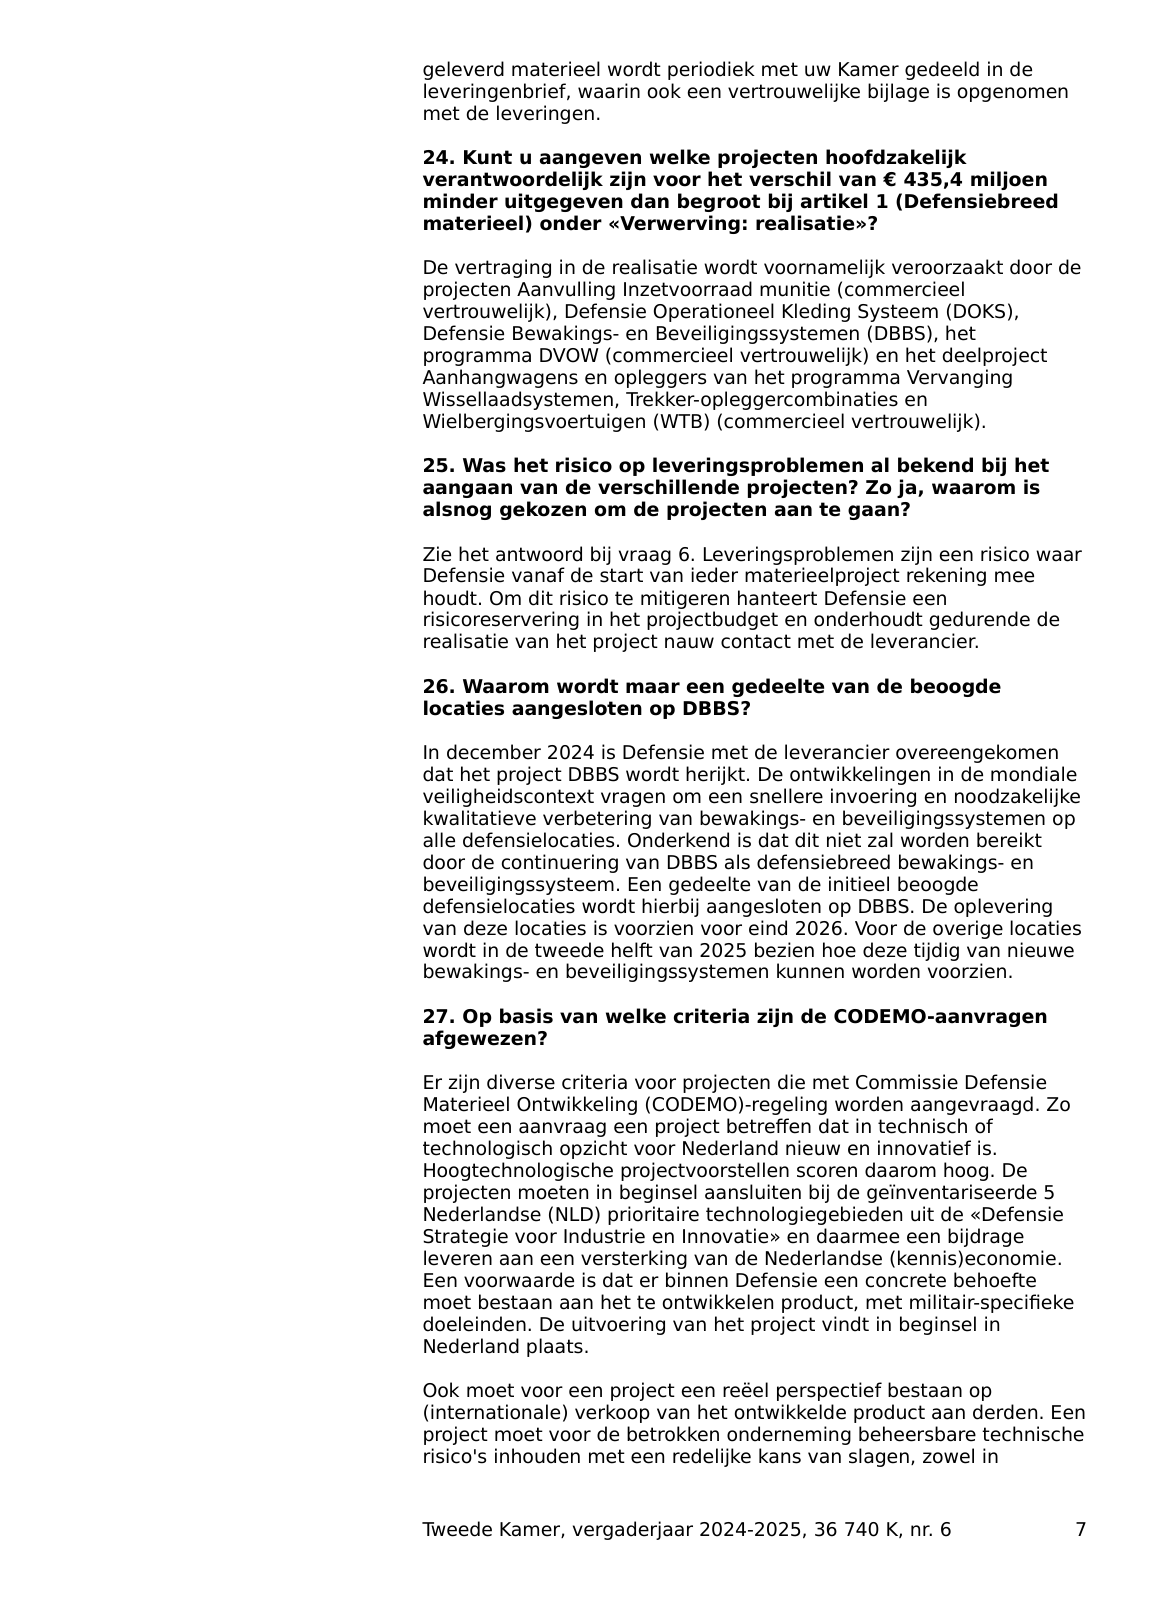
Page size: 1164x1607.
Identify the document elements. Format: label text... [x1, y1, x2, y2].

text 25. Was het risico op leveringsproblemen al bekend bij het aangaan van de verschillende projecten? Zo ja, waarom is alsnog gekozen om de projecten aan te gaan? [422, 455, 1087, 521]
text In december 2024 is Defensie met de leverancier overeengekomen dat het project DBBS wordt herijkt. De ontwikkelingen in de mondiale veiligheidscontext vragen om een snellere invoering en noodzakelijke kwalitatieve verbetering van bewakings- en beveiligingssystemen op alle defensielocaties. Onderkend is dat dit niet zal worden bereikt door de continuering van DBBS als defensiebreed bewakings- en beveiligingssysteem. Een gedeelte van de initieel beoogde defensielocaties wordt hierbij aangesloten op DBBS. De oplevering van deze locaties is voorzien voor eind 2026. Voor de overige locaties wordt in de tweede helft van 2025 bezien hoe deze tijdig van nieuwe bewakings- en beveiligingssystemen kunnen worden voorzien. [422, 742, 1087, 983]
text Er zijn diverse criteria voor projecten die met Commissie Defensie Materieel Ontwikkeling (CODEMO)-regeling worden aangevraagd. Zo moet een aanvraag een project betreffen dat in technisch of technologisch opzicht voor Nederland nieuw en innovatief is. Hoogtechnologische projectvoorstellen scoren daarom hoog. De projecten moeten in beginsel aansluiten bij de geïnventariseerde 5 Nederlandse (NLD) prioritaire technologiegebieden uit de «Defensie Strategie voor Industrie en Innovatie» en daarmee een bijdrage leveren aan een versterking van de Nederlandse (kennis)economie. Een voorwaarde is dat er binnen Defensie een concrete behoefte moet bestaan aan het te ontwikkelen product, met militair-specifieke doeleinden. De uitvoering van het project vindt in beginsel in Nederland plaats. [422, 1072, 1087, 1357]
text Ook moet voor een project een reëel perspectief bestaan op (internationale) verkoop van het ontwikkelde product aan derden. Een project moet voor de betrokken onderneming beheersbare technische risico's inhouden met een redelijke kans van slagen, zowel in [422, 1380, 1087, 1468]
text De vertraging in de realisatie wordt voornamelijk veroorzaakt door de projecten Aanvulling Inzetvoorraad munitie (commercieel vertrouwelijk), Defensie Operationeel Kleding Systeem (DOKS), Defensie Bewakings- en Beveiligingssystemen (DBBS), het programma DVOW (commercieel vertrouwelijk) en het deelproject Aanhangwagens en opleggers van het programma Vervanging Wissellaadsystemen, Trekker-opleggercombinaties en Wielbergingsvoertuigen (WTB) (commercieel vertrouwelijk). [422, 257, 1087, 433]
text Zie het antwoord bij vraag 6. Leveringsproblemen zijn een risico waar Defensie vanaf de start van ieder materieelproject rekening mee houdt. Om dit risico te mitigeren hanteert Defensie een risicoreservering in het projectbudget en onderhoudt gedurende de realisatie van het project nauw contact met de leverancier. [422, 543, 1087, 653]
text geleverd materieel wordt periodiek met uw Kamer gedeeld in de leveringenbrief, waarin ook een vertrouwelijke bijlage is opgenomen met de leveringen. [422, 59, 1087, 125]
text 24. Kunt u aangeven welke projecten hoofdzakelijk verantwoordelijk zijn voor het verschil van € 435,4 miljoen minder uitgegeven dan begroot bij artikel 1 (Defensiebreed materieel) onder «Verwerving: realisatie»? [422, 147, 1087, 235]
text 27. Op basis van welke criteria zijn de CODEMO-aanvragen afgewezen? [422, 1006, 1087, 1049]
text 26. Waarom wordt maar een gedeelte van de beoogde locaties aangesloten op DBBS? [422, 676, 1087, 719]
